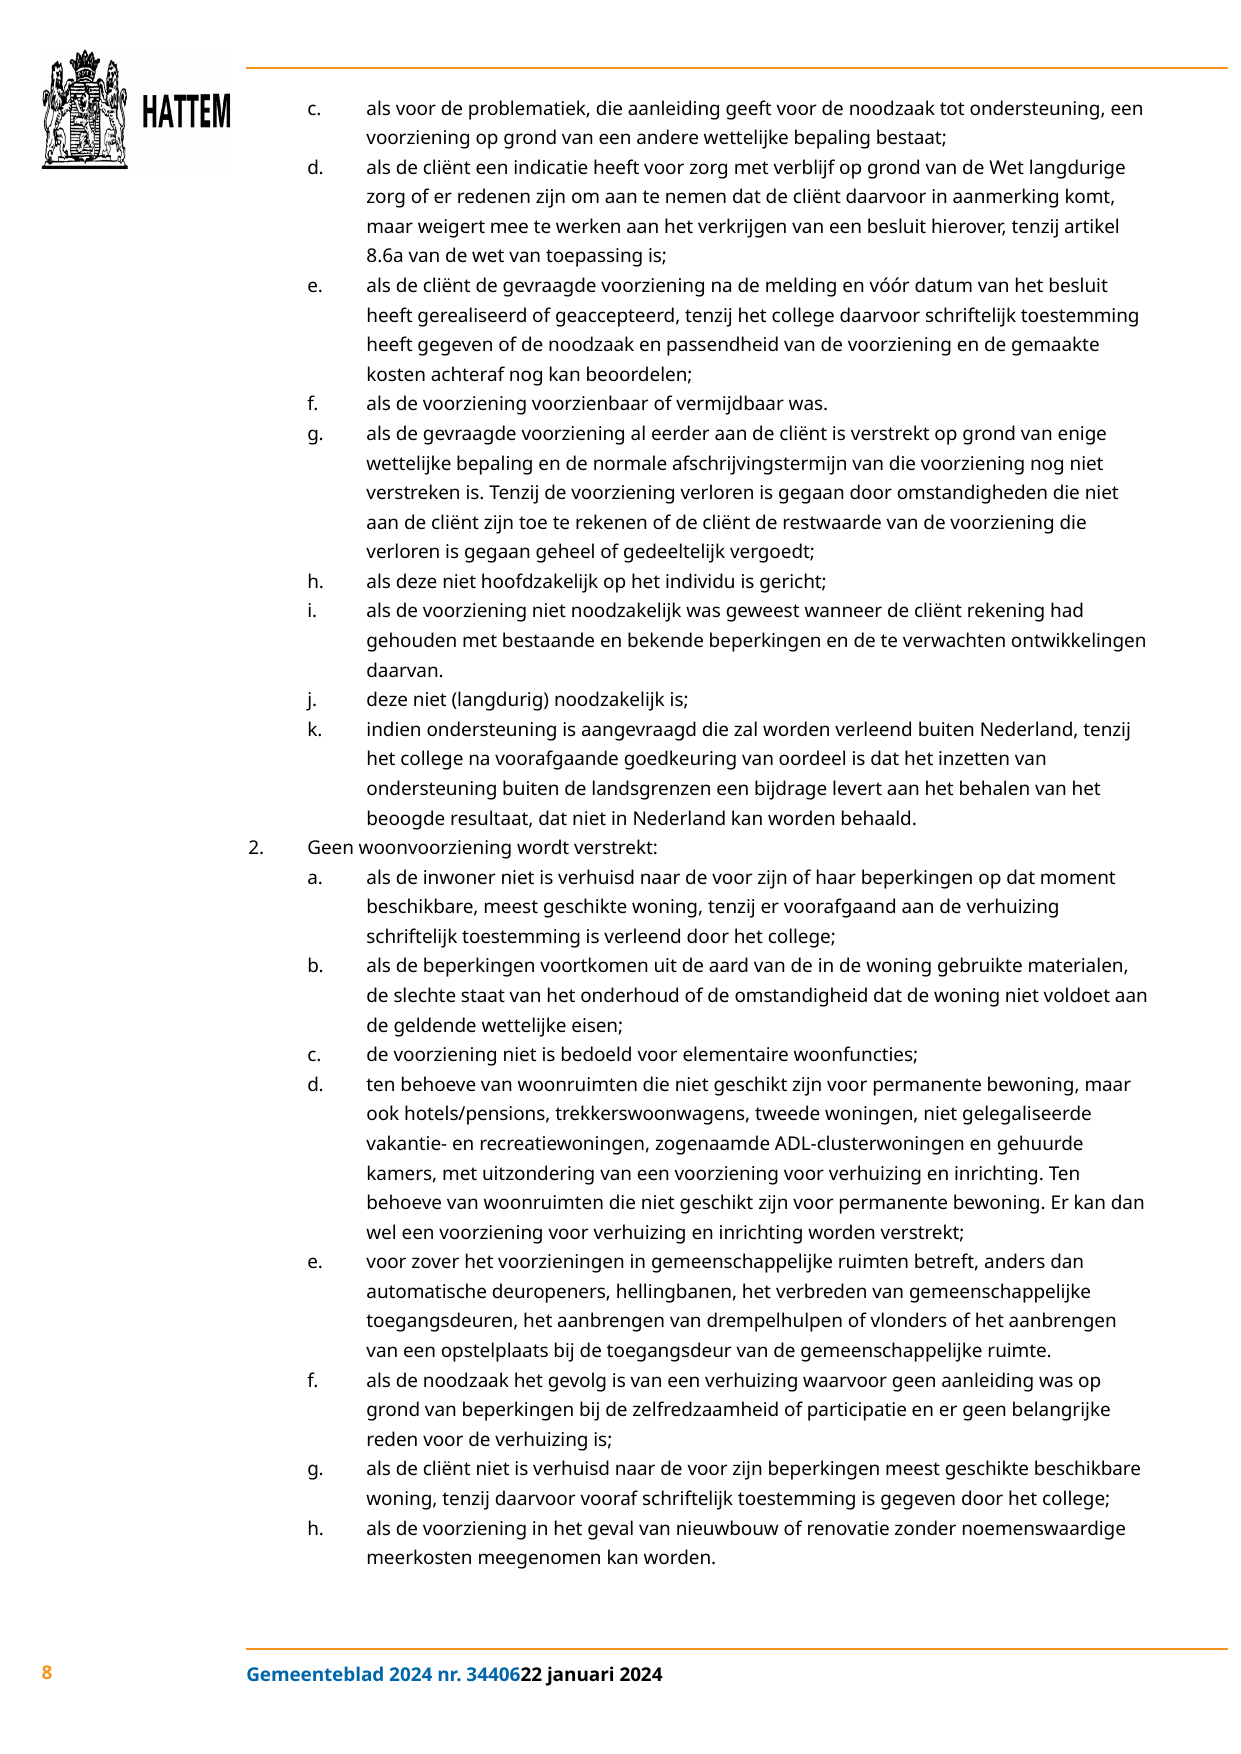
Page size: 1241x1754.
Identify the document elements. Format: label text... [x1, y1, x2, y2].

picture [41, 47, 231, 172]
list deze niet (langdurig) noodzakelijk is; [307, 686, 1152, 712]
list Geen woonvoorziening wordt verstrekt: [248, 834, 1152, 860]
list als voor de problematiek, die aanleiding geeft voor de noodzaak tot ondersteuning, een voorziening op grond van een andere wettelijke bepaling bestaat; [307, 95, 1152, 150]
list als de beperkingen voortkomen uit de aard van de in de woning gebruikte materialen, de slechte staat van het onderhoud of de omstandigheid dat de woning niet voldoet aan de geldende wettelijke eisen; [307, 953, 1152, 1038]
list ten behoeve van woonruimten die niet geschikt zijn voor permanente bewoning, maar ook hotels/pensions, trekkerswoonwagens, tweede woningen, niet gelegaliseerde vakantie- en recreatiewoningen, zogenaamde ADL-clusterwoningen en gehuurde kamers, met uitzondering van een voorziening voor verhuizing en inrichting. Ten behoeve van woonruimten die niet geschikt zijn voor permanente bewoning. Er kan dan wel een voorziening voor verhuizing en inrichting worden verstrekt; [307, 1071, 1152, 1245]
list als de voorziening voorzienbaar of vermijdbaar was. [307, 391, 1152, 416]
list als de cliënt een indicatie heeft voor zorg met verblijf op grond van de Wet langdurige zorg of er redenen zijn om aan te nemen dat de cliënt daarvoor in aanmerking komt, maar weigert mee te werken aan het verkrijgen van een besluit hierover, tenzij artikel 8.6a van de wet van toepassing is; [307, 154, 1152, 268]
list voor zover het voorzieningen in gemeenschappelijke ruimten betreft, anders dan automatische deuropeners, hellingbanen, het verbreden van gemeenschappelijke toegangsdeuren, het aanbrengen van drempelhulpen of vlonders of het aanbrengen van een opstelplaats bij de toegangsdeur van de gemeenschappelijke ruimte. [307, 1248, 1152, 1363]
list als de voorziening niet noodzakelijk was geweest wanneer de cliënt rekening had gehouden met bestaande en bekende beperkingen en de te verwachten ontwikkelingen daarvan. [307, 598, 1152, 683]
list de voorziening niet is bedoeld voor elementaire woonfuncties; [307, 1041, 1152, 1067]
list als de voorziening in het geval van nieuwbouw of renovatie zonder noemenswaardige meerkosten meegenomen kan worden. [307, 1515, 1152, 1570]
list indien ondersteuning is aangevraagd die zal worden verleend buiten Nederland, tenzij het college na voorafgaande goedkeuring van oordeel is dat het inzetten van ondersteuning buiten de landsgrenzen een bijdrage levert aan het behalen van het beoogde resultaat, dat niet in Nederland kan worden behaald. [307, 716, 1152, 831]
list als de gevraagde voorziening al eerder aan de cliënt is verstrekt op grond van enige wettelijke bepaling en de normale afschrijvingstermijn van die voorziening nog niet verstreken is. Tenzij de voorziening verloren is gegaan door omstandigheden die niet aan de cliënt zijn toe te rekenen of de cliënt de restwaarde van de voorziening die verloren is gegaan geheel of gedeeltelijk vergoedt; [307, 420, 1152, 564]
list als de cliënt de gevraagde voorziening na de melding en vóór datum van het besluit heeft gerealiseerd of geaccepteerd, tenzij het college daarvoor schriftelijk toestemming heeft gegeven of de noodzaak en passendheid van de voorziening en de gemaakte kosten achteraf nog kan beoordelen; [307, 272, 1152, 387]
list als de cliënt niet is verhuisd naar de voor zijn beperkingen meest geschikte beschikbare woning, tenzij daarvoor vooraf schriftelijk toestemming is gegeven door het college; [307, 1456, 1152, 1511]
list als de inwoner niet is verhuisd naar de voor zijn of haar beperkingen op dat moment beschikbare, meest geschikte woning, tenzij er voorafgaand aan de verhuizing schriftelijk toestemming is verleend door het college; [307, 864, 1152, 949]
list als de noodzaak het gevolg is van een verhuizing waarvoor geen aanleiding was op grond van beperkingen bij de zelfredzaamheid of participatie en er geen belangrijke reden voor de verhuizing is; [307, 1367, 1152, 1452]
list als deze niet hoofdzakelijk op het individu is gericht; [307, 568, 1152, 594]
